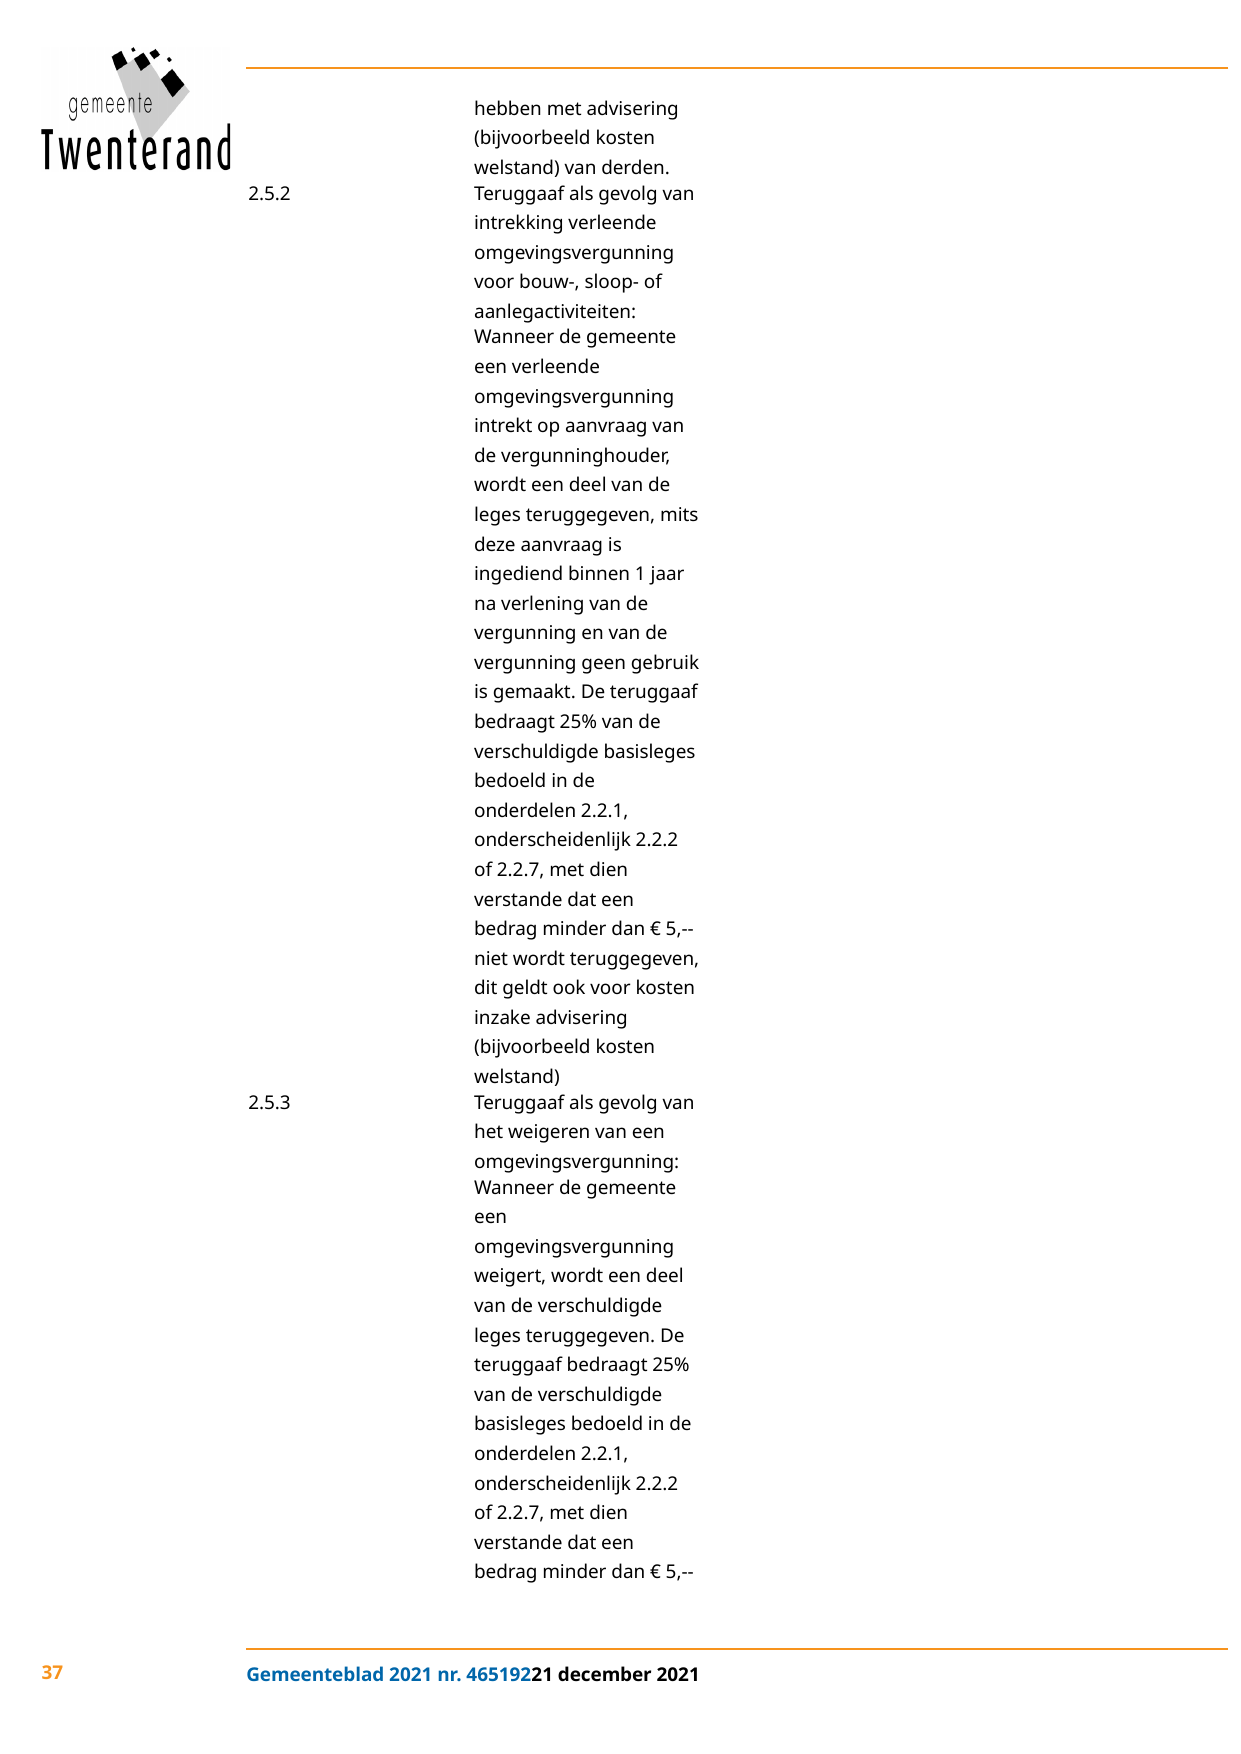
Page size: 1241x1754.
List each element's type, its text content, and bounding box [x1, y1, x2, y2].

table_cell Teruggaaf als gevolg van intrekking verleende omgevingsvergunning voor bouw-, sloop- of aanlegactiviteiten: [474, 180, 700, 324]
picture [41, 47, 231, 172]
table_cell [700, 1089, 926, 1174]
table_cell Teruggaaf als gevolg van het weigeren van een omgevingsvergunning: [474, 1089, 700, 1174]
table_cell 2.5.2 [248, 180, 474, 1089]
table_cell [700, 1174, 926, 1584]
table_cell hebben met advisering (bijvoorbeeld kosten welstand) van derden. [474, 95, 700, 180]
table_cell [700, 324, 926, 1089]
table_cell [700, 95, 926, 180]
table_cell Wanneer de gemeente een verleende omgevingsvergunning intrekt op aanvraag van de vergunninghouder, wordt een deel van de leges teruggegeven, mits deze aanvraag is ingediend binnen 1 jaar na verlening van de vergunning en van de vergunning geen gebruik is gemaakt. De teruggaaf bedraagt 25% van de verschuldigde basisleges bedoeld in de onderdelen 2.2.1, onderscheidenlijk 2.2.2 of 2.2.7, met dien verstande dat een bedrag minder dan € 5,-- niet wordt teruggegeven, dit geldt ook voor kosten inzake advisering (bijvoorbeeld kosten welstand) [474, 324, 700, 1089]
table_cell 2.5.3 [248, 1089, 474, 1584]
table_cell Wanneer de gemeente een omgevingsvergunning weigert, wordt een deel van de verschuldigde leges teruggegeven. De teruggaaf bedraagt 25% van de verschuldigde basisleges bedoeld in de onderdelen 2.2.1, onderscheidenlijk 2.2.2 of 2.2.7, met dien verstande dat een bedrag minder dan € 5,-- [474, 1174, 700, 1584]
table_cell [248, 95, 474, 180]
table_cell [700, 180, 926, 324]
